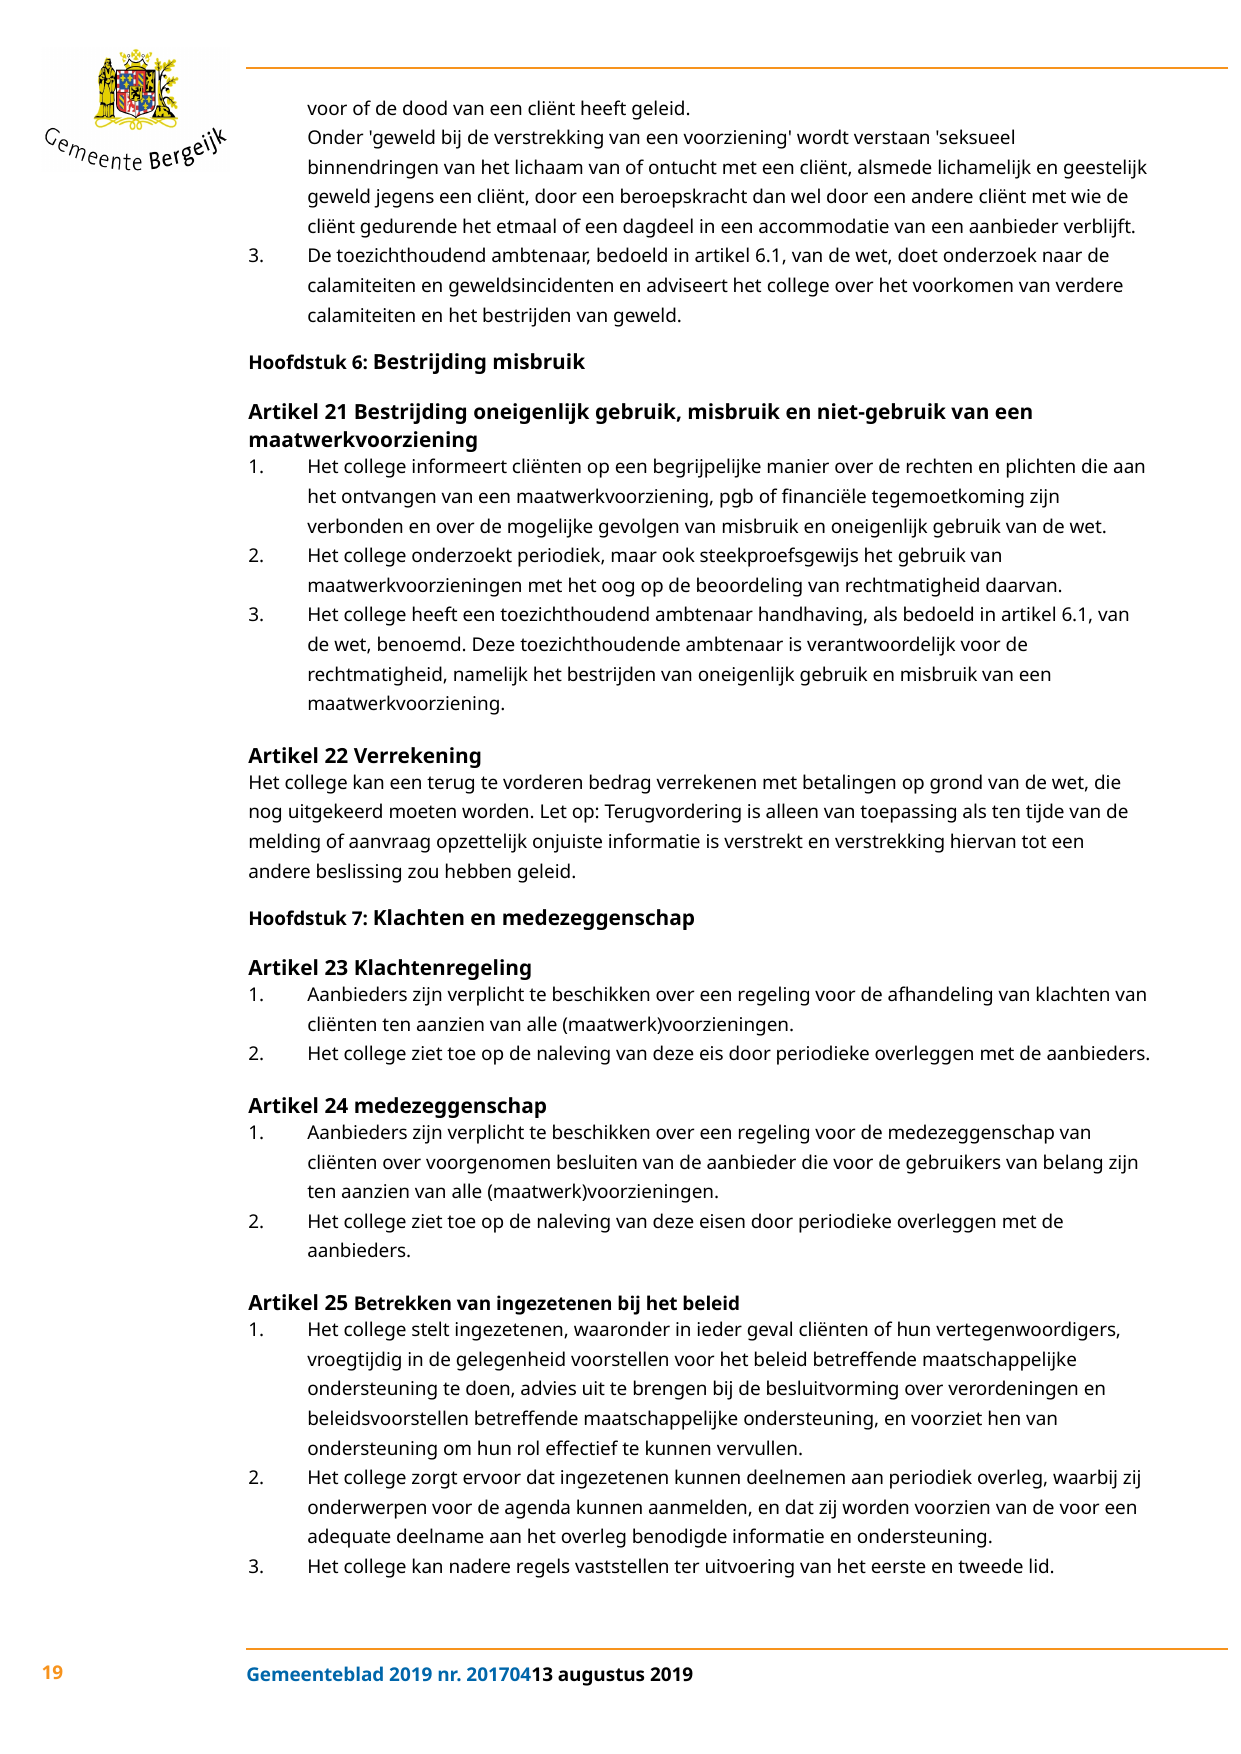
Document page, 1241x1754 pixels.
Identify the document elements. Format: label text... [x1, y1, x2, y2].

text Hoofdstuk 7: Klachten en medezeggenschap [248, 903, 1152, 932]
list voor of de dood van een cliënt heeft geleid. [248, 95, 1152, 121]
list Het college ziet toe op de naleving van deze eisen door periodieke overleggen met de aanbieders. [248, 1208, 1152, 1263]
list Aanbieders zijn verplicht te beschikken over een regeling voor de medezeggenschap van cliënten over voorgenomen besluiten van de aanbieder die voor de gebruikers van belang zijn ten aanzien van alle (maatwerk)voorzieningen. [248, 1119, 1152, 1204]
list De toezichthoudend ambtenaar, bedoeld in artikel 6.1, van de wet, doet onderzoek naar de calamiteiten en geweldsincidenten en adviseert het college over het voorkomen van verdere calamiteiten en het bestrijden van geweld. [248, 243, 1152, 328]
list Het college zorgt ervoor dat ingezetenen kunnen deelnemen aan periodiek overleg, waarbij zij onderwerpen voor de agenda kunnen aanmelden, en dat zij worden voorzien van de voor een adequate deelname aan het overleg benodigde informatie en ondersteuning. [248, 1464, 1152, 1549]
list Het college heeft een toezichthoudend ambtenaar handhaving, als bedoeld in artikel 6.1, van de wet, benoemd. Deze toezichthoudende ambtenaar is verantwoordelijk voor de rechtmatigheid, namelijk het bestrijden van oneigenlijk gebruik en misbruik van een maatwerkvoorziening. [248, 602, 1152, 716]
text Artikel 22 Verrekening [248, 741, 1152, 769]
text Artikel 21 Bestrijding oneigenlijk gebruik, misbruik en niet-gebruik van een maatwerkvoorziening [248, 397, 1152, 454]
list Het college kan nadere regels vaststellen ter uitvoering van het eerste en tweede lid. [248, 1553, 1152, 1579]
text Het college kan een terug te vorderen bedrag verrekenen met betalingen op grond van de wet, die nog uitgekeerd moeten worden. Let op: Terugvordering is alleen van toepassing als ten tijde van de melding of aanvraag opzettelijk onjuiste informatie is verstrekt en verstrekking hiervan tot een andere beslissing zou hebben geleid. [248, 769, 1152, 884]
list Het college onderzoekt periodiek, maar ook steekproefsgewijs het gebruik van maatwerkvoorzieningen met het oog op de beoordeling van rechtmatigheid daarvan. [248, 542, 1152, 598]
list Onder 'geweld bij de verstrekking van een voorziening' wordt verstaan 'seksueel binnendringen van het lichaam van of ontucht met een cliënt, alsmede lichamelijk en geestelijk geweld jegens een cliënt, door een beroepskracht dan wel door een andere cliënt met wie de cliënt gedurende het etmaal of een dagdeel in een accommodatie van een aanbieder verblijft. [248, 124, 1152, 239]
text Artikel 23 Klachtenregeling [248, 953, 1152, 981]
picture [41, 47, 231, 172]
list Het college informeert cliënten op een begrijpelijke manier over de rechten en plichten die aan het ontvangen van een maatwerkvoorziening, pgb of financiële tegemoetkoming zijn verbonden en over de mogelijke gevolgen van misbruik en oneigenlijk gebruik van de wet. [248, 454, 1152, 538]
list Het college stelt ingezetenen, waaronder in ieder geval cliënten of hun vertegenwoordigers, vroegtijdig in de gelegenheid voorstellen voor het beleid betreffende maatschappelijke ondersteuning te doen, advies uit te brengen bij de besluitvorming over verordeningen en beleidsvoorstellen betreffende maatschappelijke ondersteuning, en voorziet hen van ondersteuning om hun rol effectief te kunnen vervullen. [248, 1316, 1152, 1461]
text Artikel 24 medezeggenschap [248, 1091, 1152, 1119]
list Aanbieders zijn verplicht te beschikken over een regeling voor de afhandeling van klachten van cliënten ten aanzien van alle (maatwerk)voorzieningen. [248, 981, 1152, 1037]
text Hoofdstuk 6: Bestrijding misbruik [248, 347, 1152, 376]
list Het college ziet toe op de naleving van deze eis door periodieke overleggen met de aanbieders. [248, 1040, 1152, 1066]
text Artikel 25 Betrekken van ingezetenen bij het beleid [248, 1288, 1152, 1316]
